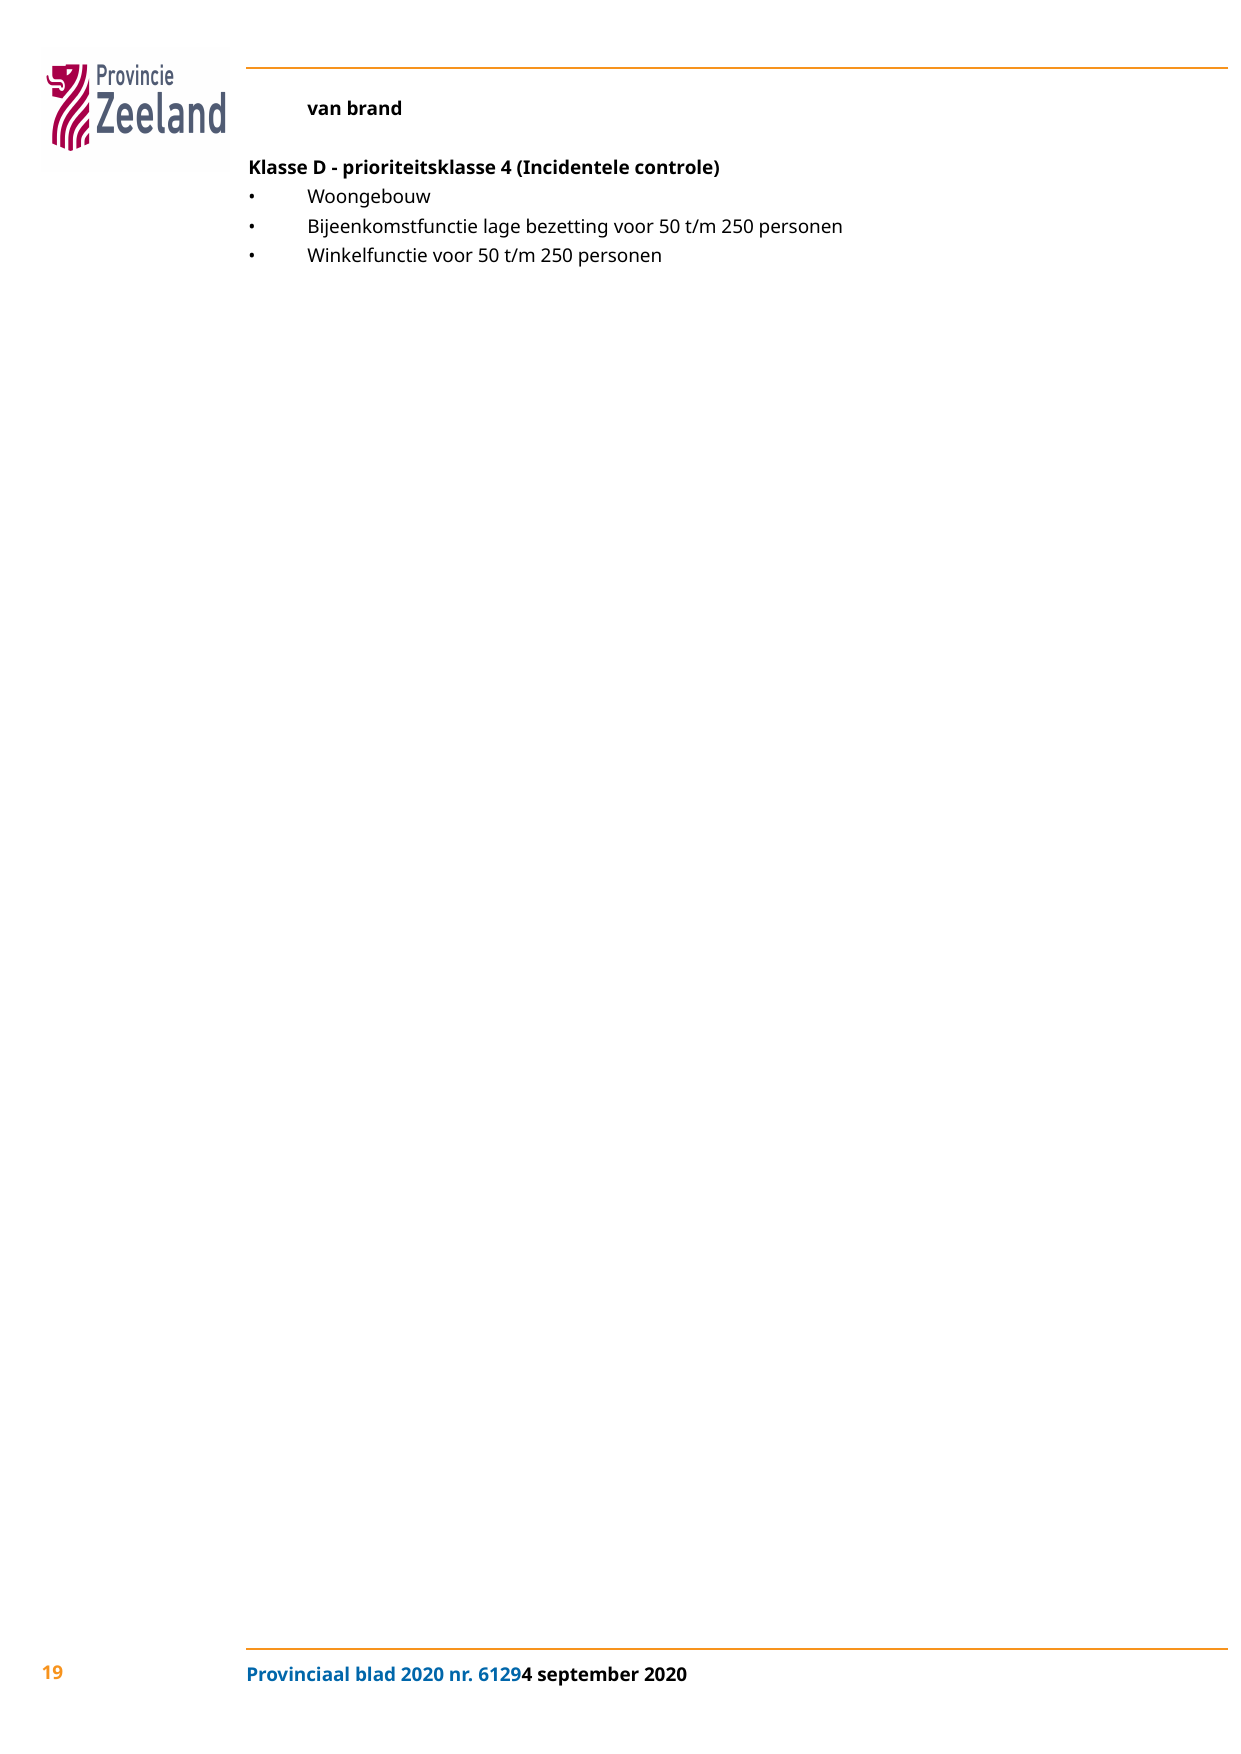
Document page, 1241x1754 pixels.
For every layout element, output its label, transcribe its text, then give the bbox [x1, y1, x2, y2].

text Klasse D - prioriteitsklasse 4 (Incidentele controle) [248, 154, 1152, 180]
list van brand [248, 95, 1152, 121]
picture [41, 47, 231, 172]
list Woongebouw [248, 183, 1152, 209]
list Bijeenkomstfunctie lage bezetting voor 50 t/m 250 personen [248, 213, 1152, 239]
list Winkelfunctie voor 50 t/m 250 personen [248, 243, 1152, 268]
